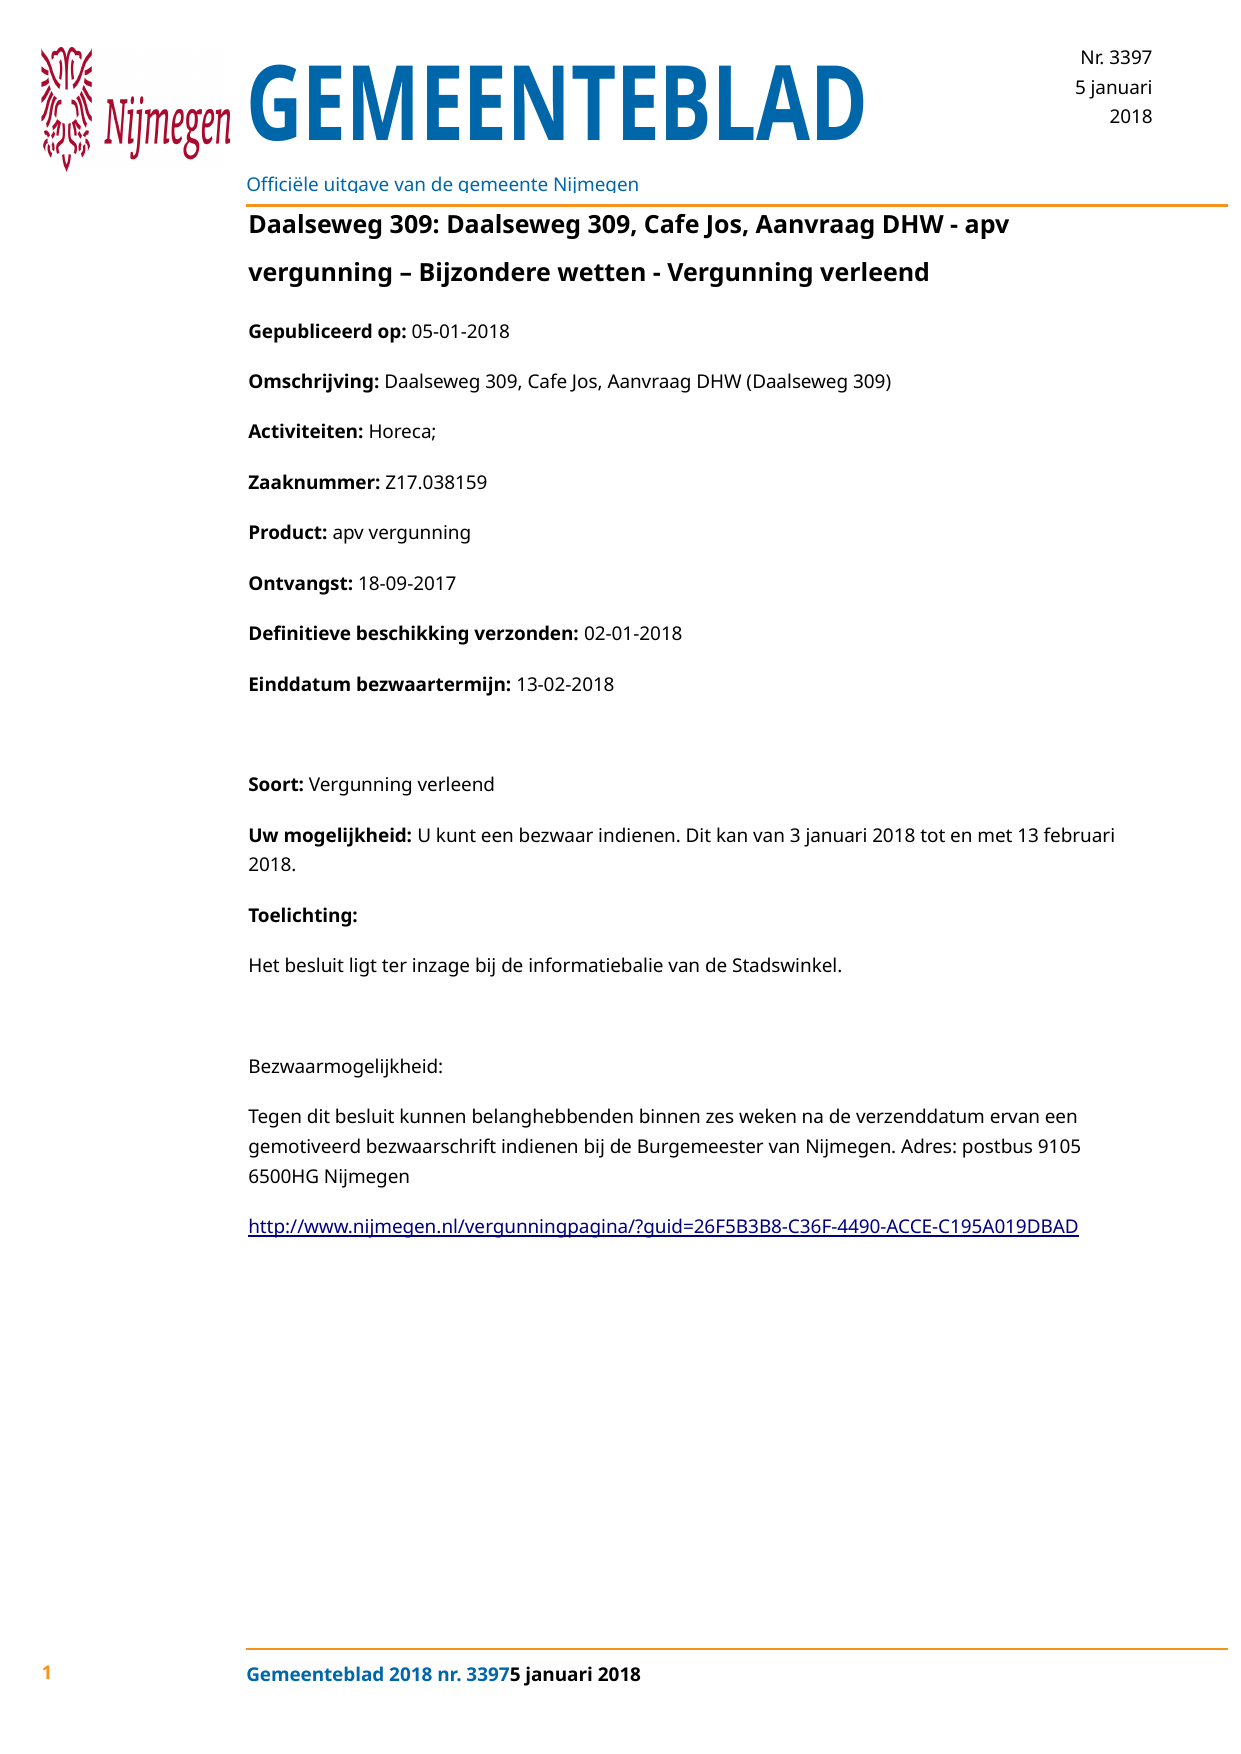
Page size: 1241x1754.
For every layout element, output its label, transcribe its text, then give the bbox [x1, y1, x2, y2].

text Daalseweg 309: Daalseweg 309, Cafe Jos, Aanvraag DHW - apv vergunning – Bijzondere wetten - Vergunning verleend [248, 207, 1152, 288]
text Het besluit ligt ter inzage bij de informatiebalie van de Stadswinkel. [248, 952, 1152, 978]
text Tegen dit besluit kunnen belanghebbenden binnen zes weken na de verzenddatum ervan een gemotiveerd bezwaarschrift indienen bij de Burgemeester van Nijmegen. Adres: postbus 9105 6500HG Nijmegen [248, 1104, 1152, 1189]
text Bezwaarmogelijkheid: [248, 1053, 1152, 1079]
text Zaaknummer: Z17.038159 [248, 469, 1152, 495]
text Gepubliceerd op: 05-01-2018 [248, 318, 1152, 344]
text Einddatum bezwaartermijn: 13-02-2018 [248, 671, 1152, 697]
text Uw mogelijkheid: U kunt een bezwaar indienen. Dit kan van 3 januari 2018 tot en met 13 februari 2018. [248, 822, 1152, 877]
text Omschrijving: Daalseweg 309, Cafe Jos, Aanvraag DHW (Daalseweg 309) [248, 368, 1152, 394]
text Toelichting: [248, 902, 1152, 928]
text Product: apv vergunning [248, 519, 1152, 545]
text Soort: Vergunning verleend [248, 772, 1152, 797]
text http://www.nijmegen.nl/vergunningpagina/?guid=26F5B3B8-C36F-4490-ACCE-C195A019DBAD [248, 1213, 1152, 1239]
text Definitieve beschikking verzonden: 02-01-2018 [248, 620, 1152, 646]
picture [41, 47, 231, 172]
text Activiteiten: Horeca; [248, 419, 1152, 444]
text Ontvangst: 18-09-2017 [248, 570, 1152, 596]
